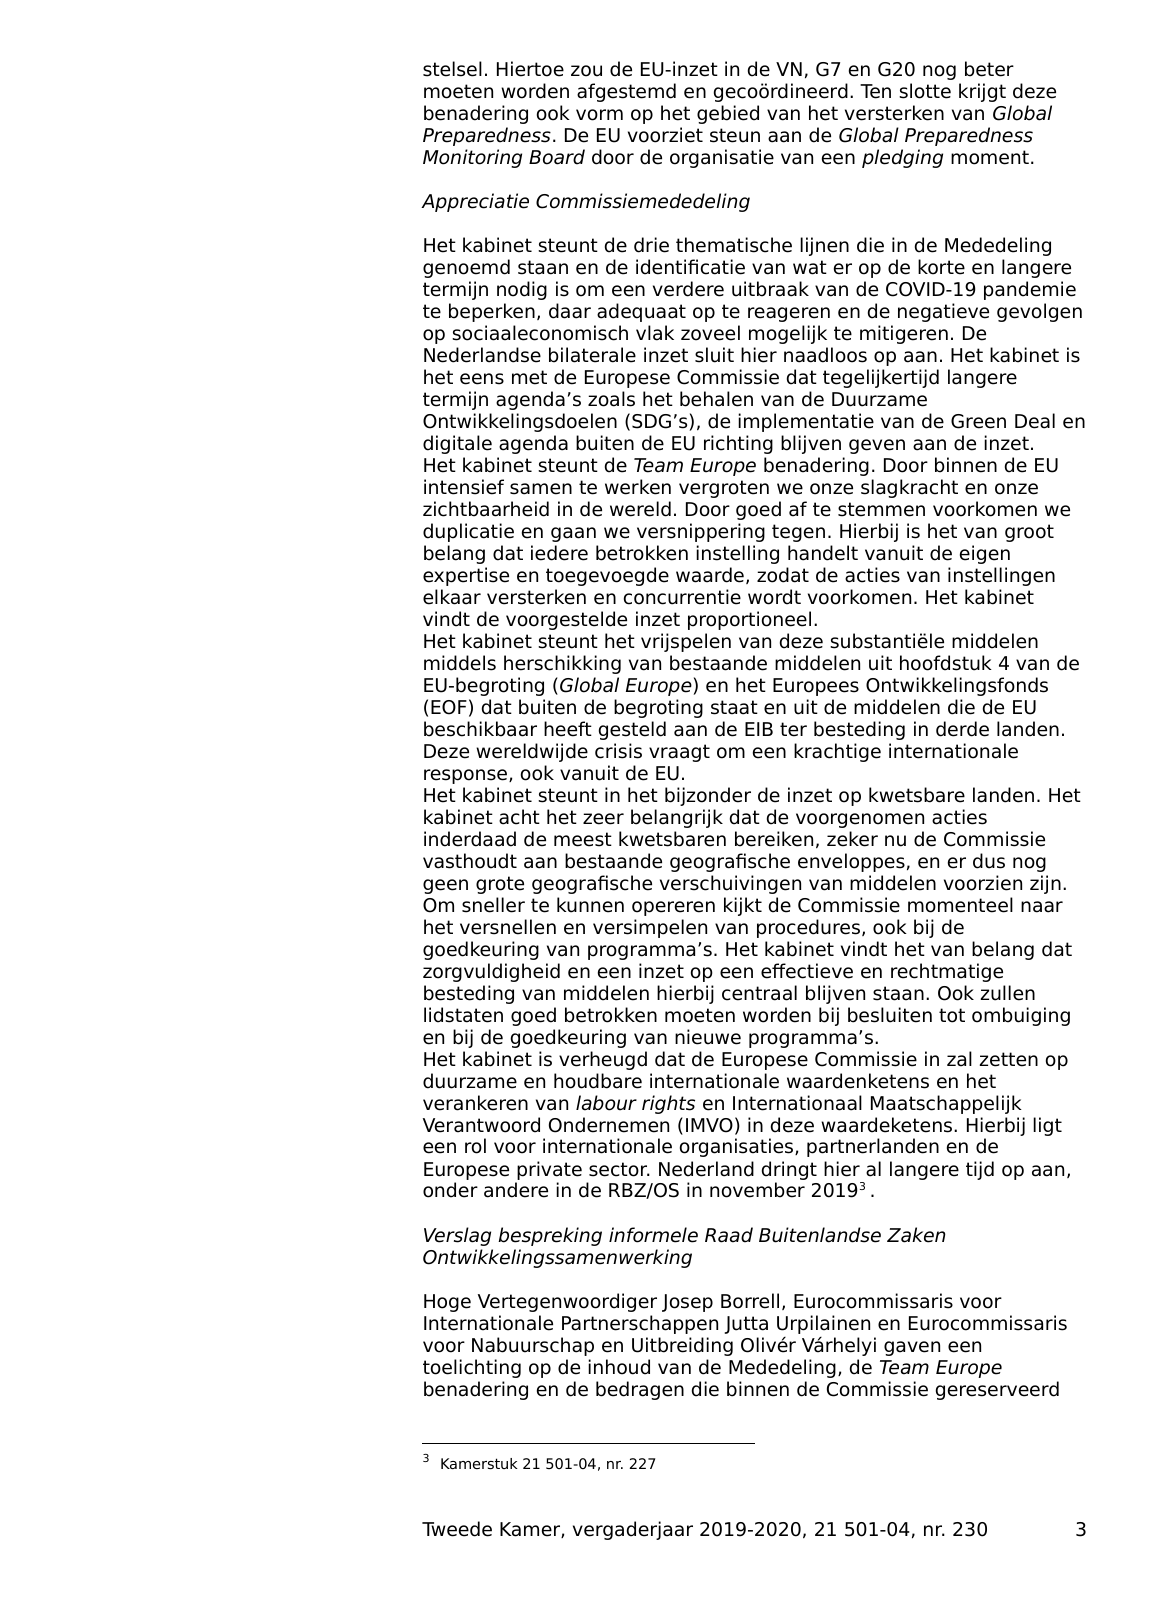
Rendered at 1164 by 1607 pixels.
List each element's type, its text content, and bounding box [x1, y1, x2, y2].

text Het kabinet steunt in het bijzonder de inzet op kwetsbare landen. Het kabinet acht het zeer belangrijk dat de voorgenomen acties inderdaad de meest kwetsbaren bereiken, zeker nu de Commissie vasthoudt aan bestaande geografische enveloppes, en er dus nog geen grote geografische verschuivingen van middelen voorzien zijn. [422, 785, 1087, 895]
text Hoge Vertegenwoordiger Josep Borrell, Eurocommissaris voor Internationale Partnerschappen Jutta Urpilainen en Eurocommissaris voor Nabuurschap en Uitbreiding Olivér Várhelyi gaven een toelichting op de inhoud van de Mededeling, de Team Europe benadering en de bedragen die binnen de Commissie gereserveerd [422, 1291, 1087, 1401]
text stelsel. Hiertoe zou de EU-inzet in de VN, G7 en G20 nog beter moeten worden afgestemd en gecoördineerd. Ten slotte krijgt deze benadering ook vorm op het gebied van het versterken van Global Preparedness. De EU voorziet steun aan de Global Preparedness Monitoring Board door de organisatie van een pledging moment. [422, 59, 1087, 169]
text Kamerstuk 21 501-04, nr. 227 [422, 1452, 1087, 1474]
subtitle Verslag bespreking informele Raad Buitenlandse Zaken Ontwikkelingssamenwerking [422, 1224, 1087, 1268]
text Het kabinet steunt de Team Europe benadering. Door binnen de EU intensief samen te werken vergroten we onze slagkracht en onze zichtbaarheid in de wereld. Door goed af te stemmen voorkomen we duplicatie en gaan we versnippering tegen. Hierbij is het van groot belang dat iedere betrokken instelling handelt vanuit de eigen expertise en toegevoegde waarde, zodat de acties van instellingen elkaar versterken en concurrentie wordt voorkomen. Het kabinet vindt de voorgestelde inzet proportioneel. [422, 455, 1087, 631]
text Het kabinet steunt de drie thematische lijnen die in de Mededeling genoemd staan en de identificatie van wat er op de korte en langere termijn nodig is om een verdere uitbraak van de COVID-19 pandemie te beperken, daar adequaat op te reageren en de negatieve gevolgen op sociaaleconomisch vlak zoveel mogelijk te mitigeren. De Nederlandse bilaterale inzet sluit hier naadloos op aan. Het kabinet is het eens met de Europese Commissie dat tegelijkertijd langere termijn agenda’s zoals het behalen van de Duurzame Ontwikkelingsdoelen (SDG’s), de implementatie van de Green Deal en digitale agenda buiten de EU richting blijven geven aan de inzet. [422, 235, 1087, 455]
text Om sneller te kunnen opereren kijkt de Commissie momenteel naar het versnellen en versimpelen van procedures, ook bij de goedkeuring van programma’s. Het kabinet vindt het van belang dat zorgvuldigheid en een inzet op een effectieve en rechtmatige besteding van middelen hierbij centraal blijven staan. Ook zullen lidstaten goed betrokken moeten worden bij besluiten tot ombuiging en bij de goedkeuring van nieuwe programma’s. [422, 895, 1087, 1048]
text Het kabinet steunt het vrijspelen van deze substantiële middelen middels herschikking van bestaande middelen uit hoofdstuk 4 van de EU-begroting (Global Europe) en het Europees Ontwikkelingsfonds (EOF) dat buiten de begroting staat en uit de middelen die de EU beschikbaar heeft gesteld aan de EIB ter besteding in derde landen. Deze wereldwijde crisis vraagt om een krachtige internationale response, ook vanuit de EU. [422, 631, 1087, 785]
text Het kabinet is verheugd dat de Europese Commissie in zal zetten op duurzame en houdbare internationale waardenketens en het verankeren van labour rights en Internationaal Maatschappelijk Verantwoord Ondernemen (IMVO) in deze waardeketens. Hierbij ligt een rol voor internationale organisaties, partnerlanden en de Europese private sector. Nederland dringt hier al langere tijd op aan, onder andere in de RBZ/OS in november 2019. [422, 1048, 1087, 1202]
subtitle Appreciatie Commissiemededeling [422, 191, 1087, 213]
